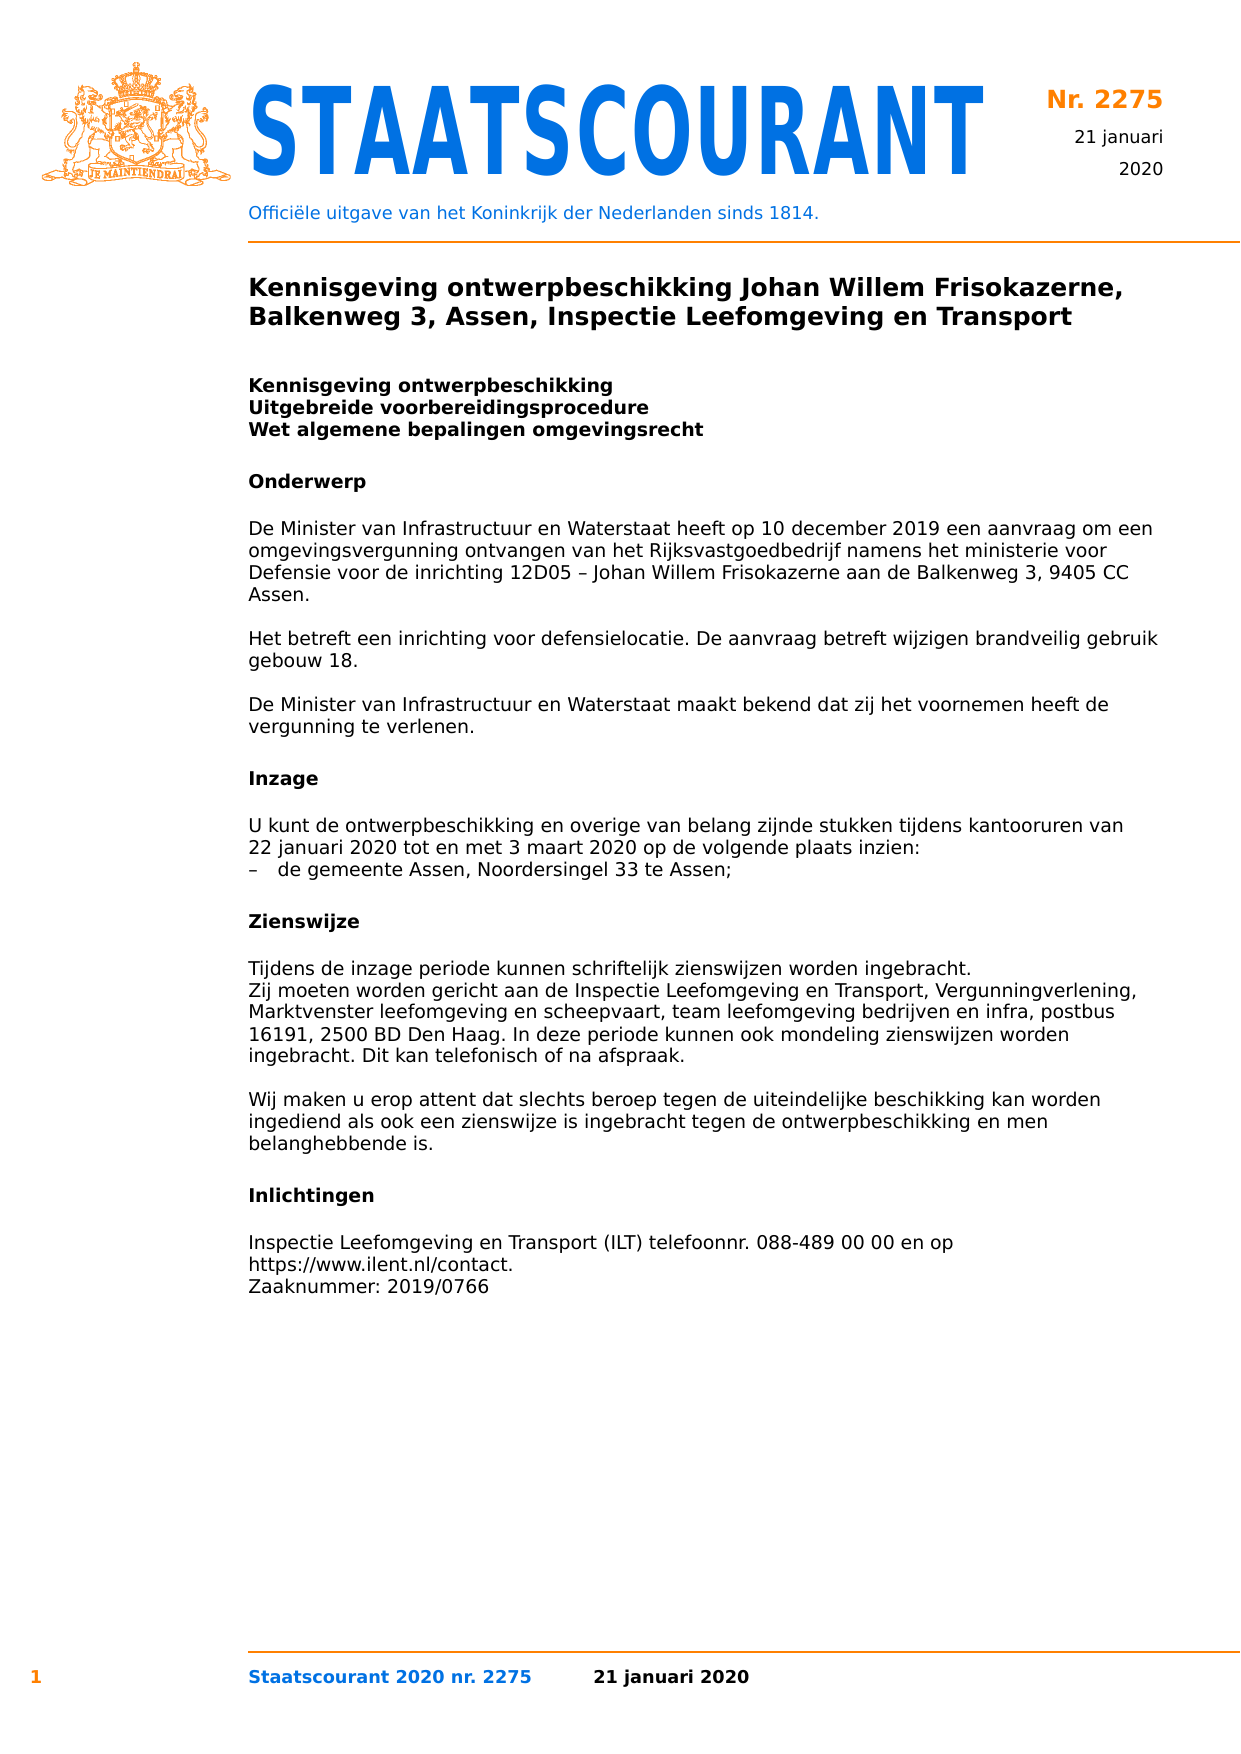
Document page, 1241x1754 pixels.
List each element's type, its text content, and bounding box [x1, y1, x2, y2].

table_header Nr. 2275 [998, 62, 1240, 121]
subtitle Zienswijze [248, 911, 1163, 932]
table_header [25, 62, 248, 241]
text – de gemeente Assen, Noordersingel 33 te Assen; [248, 858, 1163, 881]
table_cell Officiële uitgave van het Koninkrijk der Nederlanden sinds 1814. [248, 203, 1240, 241]
subtitle Inlichtingen [248, 1185, 1163, 1207]
text De Minister van Infrastructuur en Waterstaat heeft op 10 december 2019 een aanvraag om een omgevingsvergunning ontvangen van het Rijksvastgoedbedrijf namens het ministerie voor Defensie voor de inrichting 12D05 – Johan Willem Frisokazerne aan de Balkenweg 3, 9405 CC Assen. [248, 518, 1163, 606]
text Kennisgeving ontwerpbeschikking [248, 375, 1163, 397]
text Tijdens de inzage periode kunnen schriftelijk zienswijzen worden ingebracht. [248, 957, 1163, 979]
subtitle Kennisgeving ontwerpbeschikking Johan Willem Frisokazerne, Balkenweg 3, Assen, Inspectie Leefomgeving en Transport [248, 273, 1163, 331]
text Uitgebreide voorbereidingsprocedure [248, 397, 1163, 419]
text Wij maken u erop attent dat slechts beroep tegen de uiteindelijke beschikking kan worden ingediend als ook een zienswijze is ingebracht tegen de ontwerpbeschikking en men belanghebbende is. [248, 1089, 1163, 1155]
table_cell 2020 [998, 153, 1240, 203]
text Zij moeten worden gericht aan de Inspectie Leefomgeving en Transport, Vergunningverlening, Marktvenster leefomgeving en scheepvaart, team leefomgeving bedrijven en infra, postbus 16191, 2500 BD Den Haag. In deze periode kunnen ook mondeling zienswijzen worden ingebracht. Dit kan telefonisch of na afspraak. [248, 979, 1163, 1067]
subtitle Inzage [248, 768, 1163, 789]
text Zaaknummer: 2019/0766 [248, 1276, 1163, 1298]
text U kunt de ontwerpbeschikking en overige van belang zijnde stukken tijdens kantooruren van 22 januari 2020 tot en met 3 maart 2020 op de volgende plaats inzien: [248, 814, 1163, 858]
subtitle Onderwerp [248, 471, 1163, 493]
table_header STAATSCOURANT [248, 62, 998, 203]
text De Minister van Infrastructuur en Waterstaat maakt bekend dat zij het voornemen heeft de vergunning te verlenen. [248, 694, 1163, 738]
picture [41, 62, 231, 186]
text Inspectie Leefomgeving en Transport (ILT) telefoonnr. 088-489 00 00 en op https://www.ilent.nl/contact. [248, 1232, 1163, 1276]
table_cell 21 januari [998, 121, 1240, 153]
text Wet algemene bepalingen omgevingsrecht [248, 419, 1163, 441]
text Het betreft een inrichting voor defensielocatie. De aanvraag betreft wijzigen brandveilig gebruik gebouw 18. [248, 628, 1163, 672]
